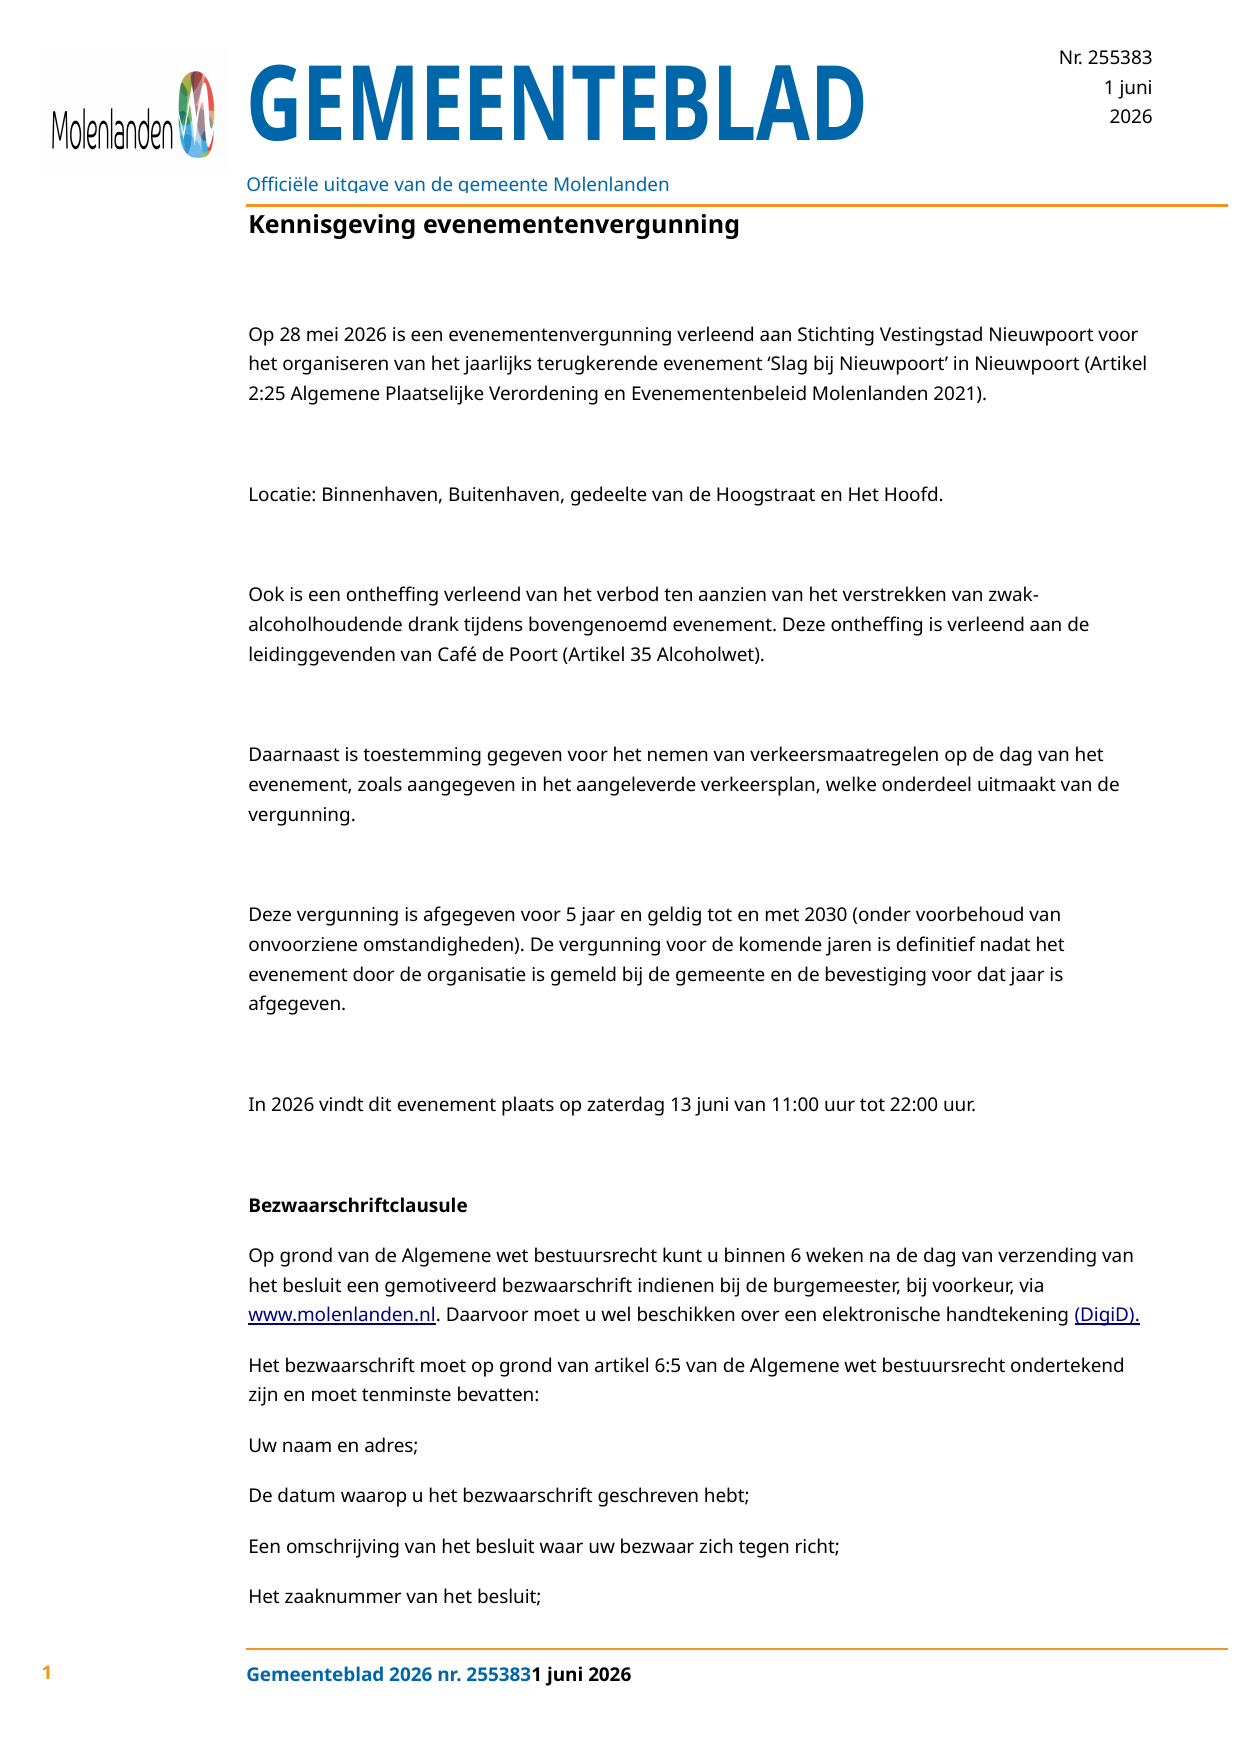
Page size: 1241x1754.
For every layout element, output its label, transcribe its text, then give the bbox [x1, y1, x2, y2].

text Kennisgeving evenementenvergunning [248, 207, 1152, 241]
text Deze vergunning is afgegeven voor 5 jaar en geldig tot en met 2030 (onder voorbehoud van onvoorziene omstandigheden). De vergunning voor de komende jaren is definitief nadat het evenement door de organisatie is gemeld bij de gemeente en de bevestiging voor dat jaar is afgegeven. [248, 902, 1152, 1016]
text Het bezwaarschrift moet op grond van artikel 6:5 van de Algemene wet bestuursrecht ondertekend zijn en moet tenminste bevatten: [248, 1352, 1152, 1407]
text Uw naam en adres; [248, 1432, 1152, 1458]
text Daarnaast is toestemming gegeven voor het nemen van verkeersmaatregelen op de dag van het evenement, zoals aangegeven in het aangeleverde verkeersplan, welke onderdeel uitmaakt van de vergunning. [248, 742, 1152, 826]
picture [41, 47, 231, 172]
text Locatie: Binnenhaven, Buitenhaven, gedeelte van de Hoogstraat en Het Hoofd. [248, 481, 1152, 506]
text Op grond van de Algemene wet bestuursrecht kunt u binnen 6 weken na de dag van verzending van het besluit een gemotiveerd bezwaarschrift indienen bij de burgemeester, bij voorkeur, via www.molenlanden.nl. Daarvoor moet u wel beschikken over een elektronische handtekening (DigiD). [248, 1242, 1152, 1327]
text Op 28 mei 2026 is een evenementenvergunning verleend aan Stichting Vestingstad Nieuwpoort voor het organiseren van het jaarlijks terugkerende evenement ‘Slag bij Nieuwpoort’ in Nieuwpoort (Artikel 2:25 Algemene Plaatselijke Verordening en Evenementenbeleid Molenlanden 2021). [248, 321, 1152, 406]
text Ook is een ontheffing verleend van het verbod ten aanzien van het verstrekken van zwak-alcoholhoudende drank tijdens bovengenoemd evenement. Deze ontheffing is verleend aan de leidinggevenden van Café de Poort (Artikel 35 Alcoholwet). [248, 582, 1152, 666]
text De datum waarop u het bezwaarschrift geschreven hebt; [248, 1482, 1152, 1508]
text Een omschrijving van het besluit waar uw bezwaar zich tegen richt; [248, 1533, 1152, 1558]
text Het zaaknummer van het besluit; [248, 1583, 1152, 1609]
text Bezwaarschriftclausule [248, 1192, 1152, 1218]
text In 2026 vindt dit evenement plaats op zaterdag 13 juni van 11:00 uur tot 22:00 uur. [248, 1091, 1152, 1117]
